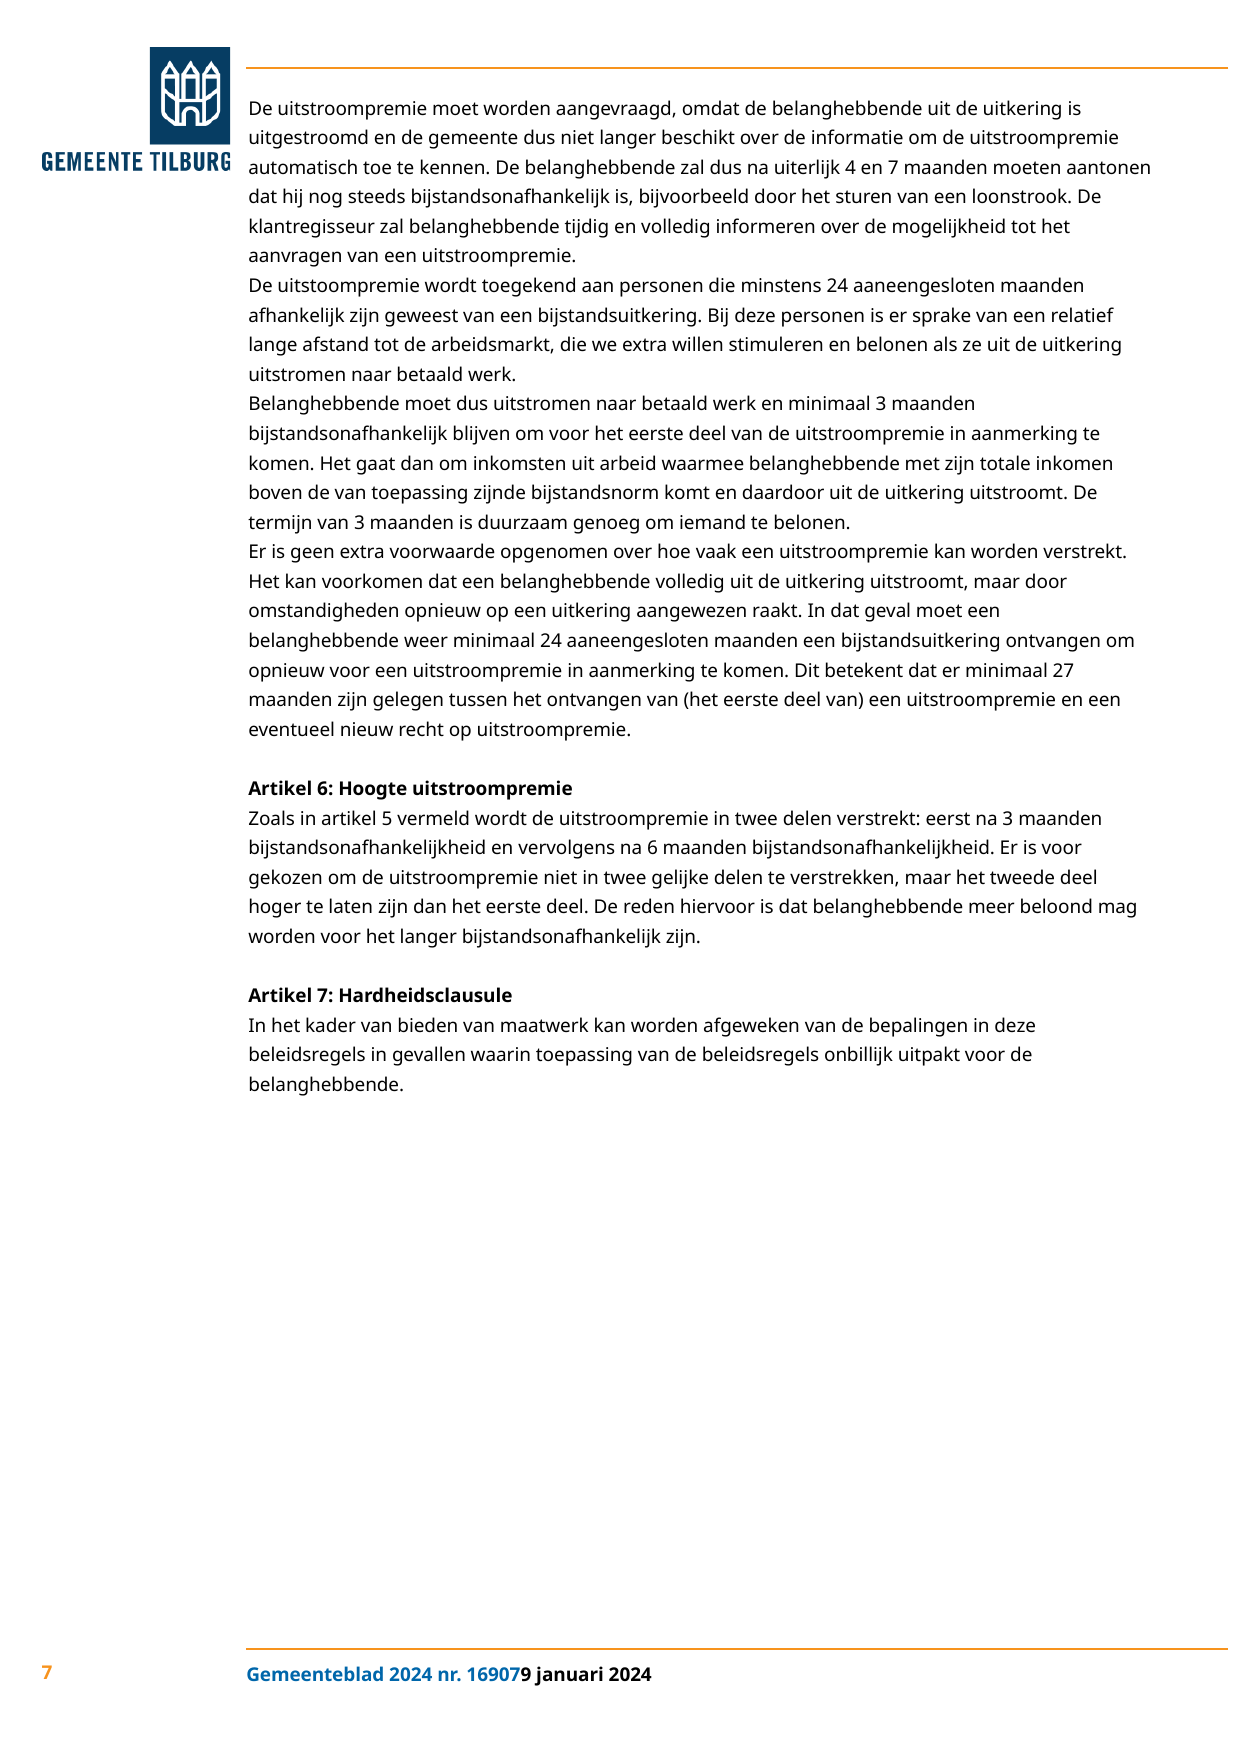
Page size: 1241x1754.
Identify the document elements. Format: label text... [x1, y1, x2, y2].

text Zoals in artikel 5 vermeld wordt de uitstroompremie in twee delen verstrekt: eerst na 3 maanden bijstandsonafhankelijkheid en vervolgens na 6 maanden bijstandsonafhankelijkheid. Er is voor gekozen om de uitstroompremie niet in twee gelijke delen te verstrekken, maar het tweede deel hoger te laten zijn dan het eerste deel. De reden hiervoor is dat belanghebbende meer beloond mag worden voor het langer bijstandsonafhankelijk zijn. [248, 805, 1152, 949]
text De uitstoompremie wordt toegekend aan personen die minstens 24 aaneengesloten maanden afhankelijk zijn geweest van een bijstandsuitkering. Bij deze personen is er sprake van een relatief lange afstand tot de arbeidsmarkt, die we extra willen stimuleren en belonen als ze uit de uitkering uitstromen naar betaald werk. [248, 272, 1152, 387]
text Artikel 6: Hoogte uitstroompremie [248, 775, 1152, 801]
text Artikel 7: Hardheidsclausule [248, 982, 1152, 1008]
text Belanghebbende moet dus uitstromen naar betaald werk en minimaal 3 maanden bijstandsonafhankelijk blijven om voor het eerste deel van de uitstroompremie in aanmerking te komen. Het gaat dan om inkomsten uit arbeid waarmee belanghebbende met zijn totale inkomen boven de van toepassing zijnde bijstandsnorm komt en daardoor uit de uitkering uitstroomt. De termijn van 3 maanden is duurzaam genoeg om iemand te belonen. [248, 391, 1152, 535]
picture [41, 47, 231, 172]
text Er is geen extra voorwaarde opgenomen over hoe vaak een uitstroompremie kan worden verstrekt. Het kan voorkomen dat een belanghebbende volledig uit de uitkering uitstroomt, maar door omstandigheden opnieuw op een uitkering aangewezen raakt. In dat geval moet een belanghebbende weer minimaal 24 aaneengesloten maanden een bijstandsuitkering ontvangen om opnieuw voor een uitstroompremie in aanmerking te komen. Dit betekent dat er minimaal 27 maanden zijn gelegen tussen het ontvangen van (het eerste deel van) een uitstroompremie en een eventueel nieuw recht op uitstroompremie. [248, 538, 1152, 742]
text In het kader van bieden van maatwerk kan worden afgeweken van de bepalingen in deze beleidsregels in gevallen waarin toepassing van de beleidsregels onbillijk uitpakt voor de belanghebbende. [248, 1012, 1152, 1097]
text De uitstroompremie moet worden aangevraagd, omdat de belanghebbende uit de uitkering is uitgestroomd en de gemeente dus niet langer beschikt over de informatie om de uitstroompremie automatisch toe te kennen. De belanghebbende zal dus na uiterlijk 4 en 7 maanden moeten aantonen dat hij nog steeds bijstandsonafhankelijk is, bijvoorbeeld door het sturen van een loonstrook. De klantregisseur zal belanghebbende tijdig en volledig informeren over de mogelijkheid tot het aanvragen van een uitstroompremie. [248, 95, 1152, 268]
